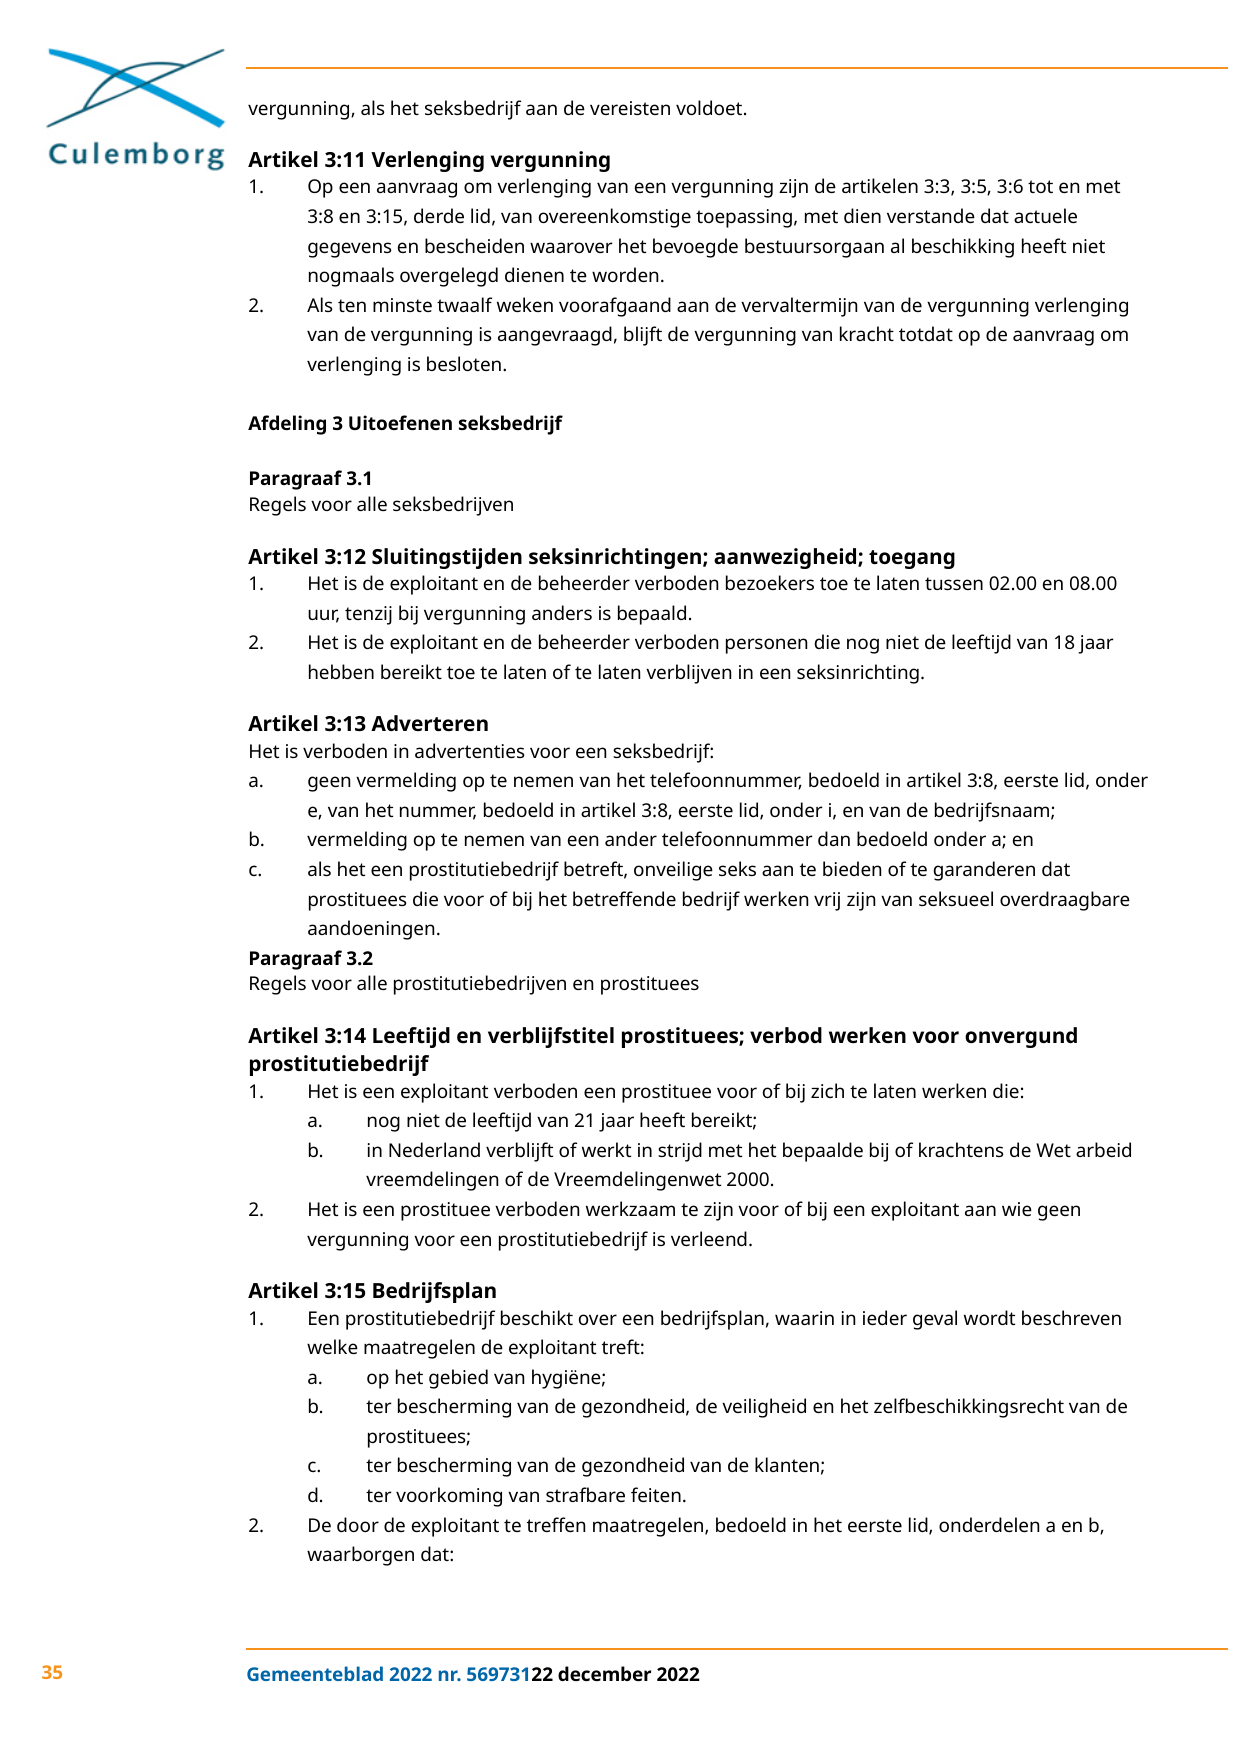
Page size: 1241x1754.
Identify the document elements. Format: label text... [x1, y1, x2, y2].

list op het gebied van hygiëne; [307, 1364, 1152, 1389]
list in Nederland verblijft of werkt in strijd met het bepaalde bij of krachtens de Wet arbeid vreemdelingen of de Vreemdelingenwet 2000. [307, 1137, 1152, 1192]
list ter voorkoming van strafbare feiten. [307, 1482, 1152, 1508]
list Als ten minste twaalf weken voorafgaand aan de vervaltermijn van de vergunning verlenging van de vergunning is aangevraagd, blijft de vergunning van kracht totdat op de aanvraag om verlenging is besloten. [248, 292, 1152, 377]
text Afdeling 3 Uitoefenen seksbedrijf [248, 410, 1152, 436]
list ter bescherming van de gezondheid van de klanten; [307, 1453, 1152, 1478]
list Een prostitutiebedrijf beschikt over een bedrijfsplan, waarin in ieder geval wordt beschreven welke maatregelen de exploitant treft: [248, 1305, 1152, 1360]
text Paragraaf 3.1 [248, 466, 1152, 491]
list Op een aanvraag om verlenging van een vergunning zijn de artikelen 3:3, 3:5, 3:6 tot en met 3:8 en 3:15, derde lid, van overeenkomstige toepassing, met dien verstande dat actuele gegevens en bescheiden waarover het bevoegde bestuursorgaan al beschikking heeft niet nogmaals overgelegd dienen te worden. [248, 174, 1152, 288]
text Paragraaf 3.2 [248, 945, 1152, 971]
text Regels voor alle seksbedrijven [248, 491, 1152, 517]
text Het is verboden in advertenties voor een seksbedrijf: [248, 738, 1152, 763]
list ter bescherming van de gezondheid, de veiligheid en het zelfbeschikkingsrecht van de prostituees; [307, 1393, 1152, 1449]
text Artikel 3:11 Verlenging vergunning [248, 145, 1152, 174]
list Het is een exploitant verboden een prostituee voor of bij zich te laten werken die: [248, 1078, 1152, 1104]
list nog niet de leeftijd van 21 jaar heeft bereikt; [307, 1107, 1152, 1133]
text Artikel 3:15 Bedrijfsplan [248, 1276, 1152, 1305]
text Regels voor alle prostitutiebedrijven en prostituees [248, 971, 1152, 996]
text Artikel 3:13 Adverteren [248, 709, 1152, 738]
list Het is de exploitant en de beheerder verboden personen die nog niet de leeftijd van 18 jaar hebben bereikt toe te laten of te laten verblijven in een seksinrichting. [248, 629, 1152, 685]
list Het is een prostituee verboden werkzaam te zijn voor of bij een exploitant aan wie geen vergunning voor een prostitutiebedrijf is verleend. [248, 1196, 1152, 1252]
picture [41, 47, 231, 172]
text vergunning, als het seksbedrijf aan de vereisten voldoet. [248, 95, 1152, 121]
text Artikel 3:14 Leeftijd en verblijfstitel prostituees; verbod werken voor onvergund prostitutiebedrijf [248, 1021, 1152, 1078]
text Artikel 3:12 Sluitingstijden seksinrichtingen; aanwezigheid; toegang [248, 542, 1152, 570]
list Het is de exploitant en de beheerder verboden bezoekers toe te laten tussen 02.00 en 08.00 uur, tenzij bij vergunning anders is bepaald. [248, 570, 1152, 626]
list als het een prostitutiebedrijf betreft, onveilige seks aan te bieden of te garanderen dat prostituees die voor of bij het betreffende bedrijf werken vrij zijn van seksueel overdraagbare aandoeningen. [248, 856, 1152, 941]
list vermelding op te nemen van een ander telefoonnummer dan bedoeld onder a; en [248, 827, 1152, 852]
list geen vermelding op te nemen van het telefoonnummer, bedoeld in artikel 3:8, eerste lid, onder e, van het nummer, bedoeld in artikel 3:8, eerste lid, onder i, en van de bedrijfsnaam; [248, 767, 1152, 823]
list De door de exploitant te treffen maatregelen, bedoeld in het eerste lid, onderdelen a en b, waarborgen dat: [248, 1512, 1152, 1567]
